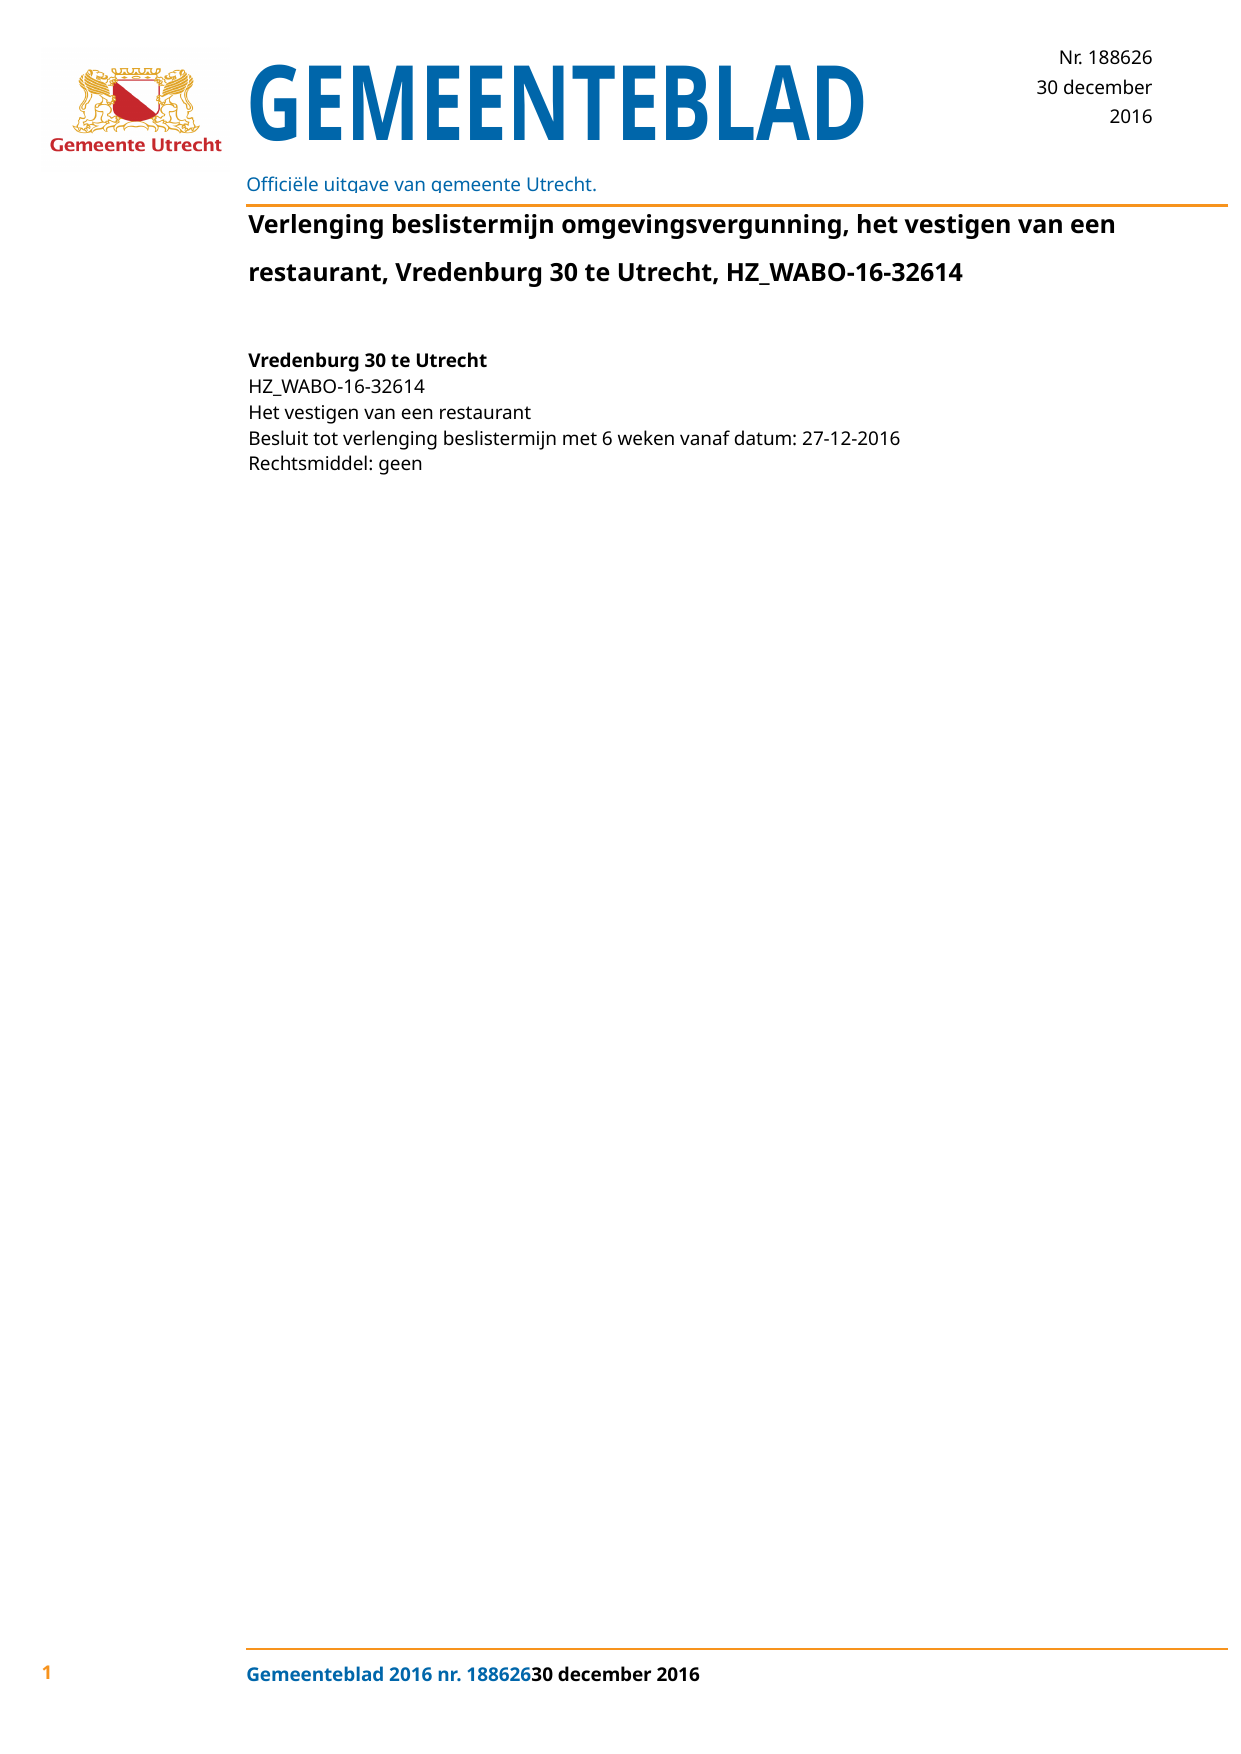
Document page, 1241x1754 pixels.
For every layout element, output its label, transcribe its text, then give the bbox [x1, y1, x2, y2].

table_cell HZ_WABO-16-32614 [248, 373, 1152, 399]
table_cell Besluit tot verlenging beslistermijn met 6 weken vanaf datum: 27-12-2016 [248, 425, 1152, 451]
table_header Vredenburg 30 te Utrecht [248, 348, 1152, 373]
text Verlenging beslistermijn omgevingsvergunning, het vestigen van een restaurant, Vredenburg 30 te Utrecht, HZ_WABO-16-32614 [248, 207, 1152, 288]
picture [41, 47, 231, 172]
table_cell Het vestigen van een restaurant [248, 399, 549, 425]
table_cell Rechtsmiddel: geen [248, 451, 1152, 476]
